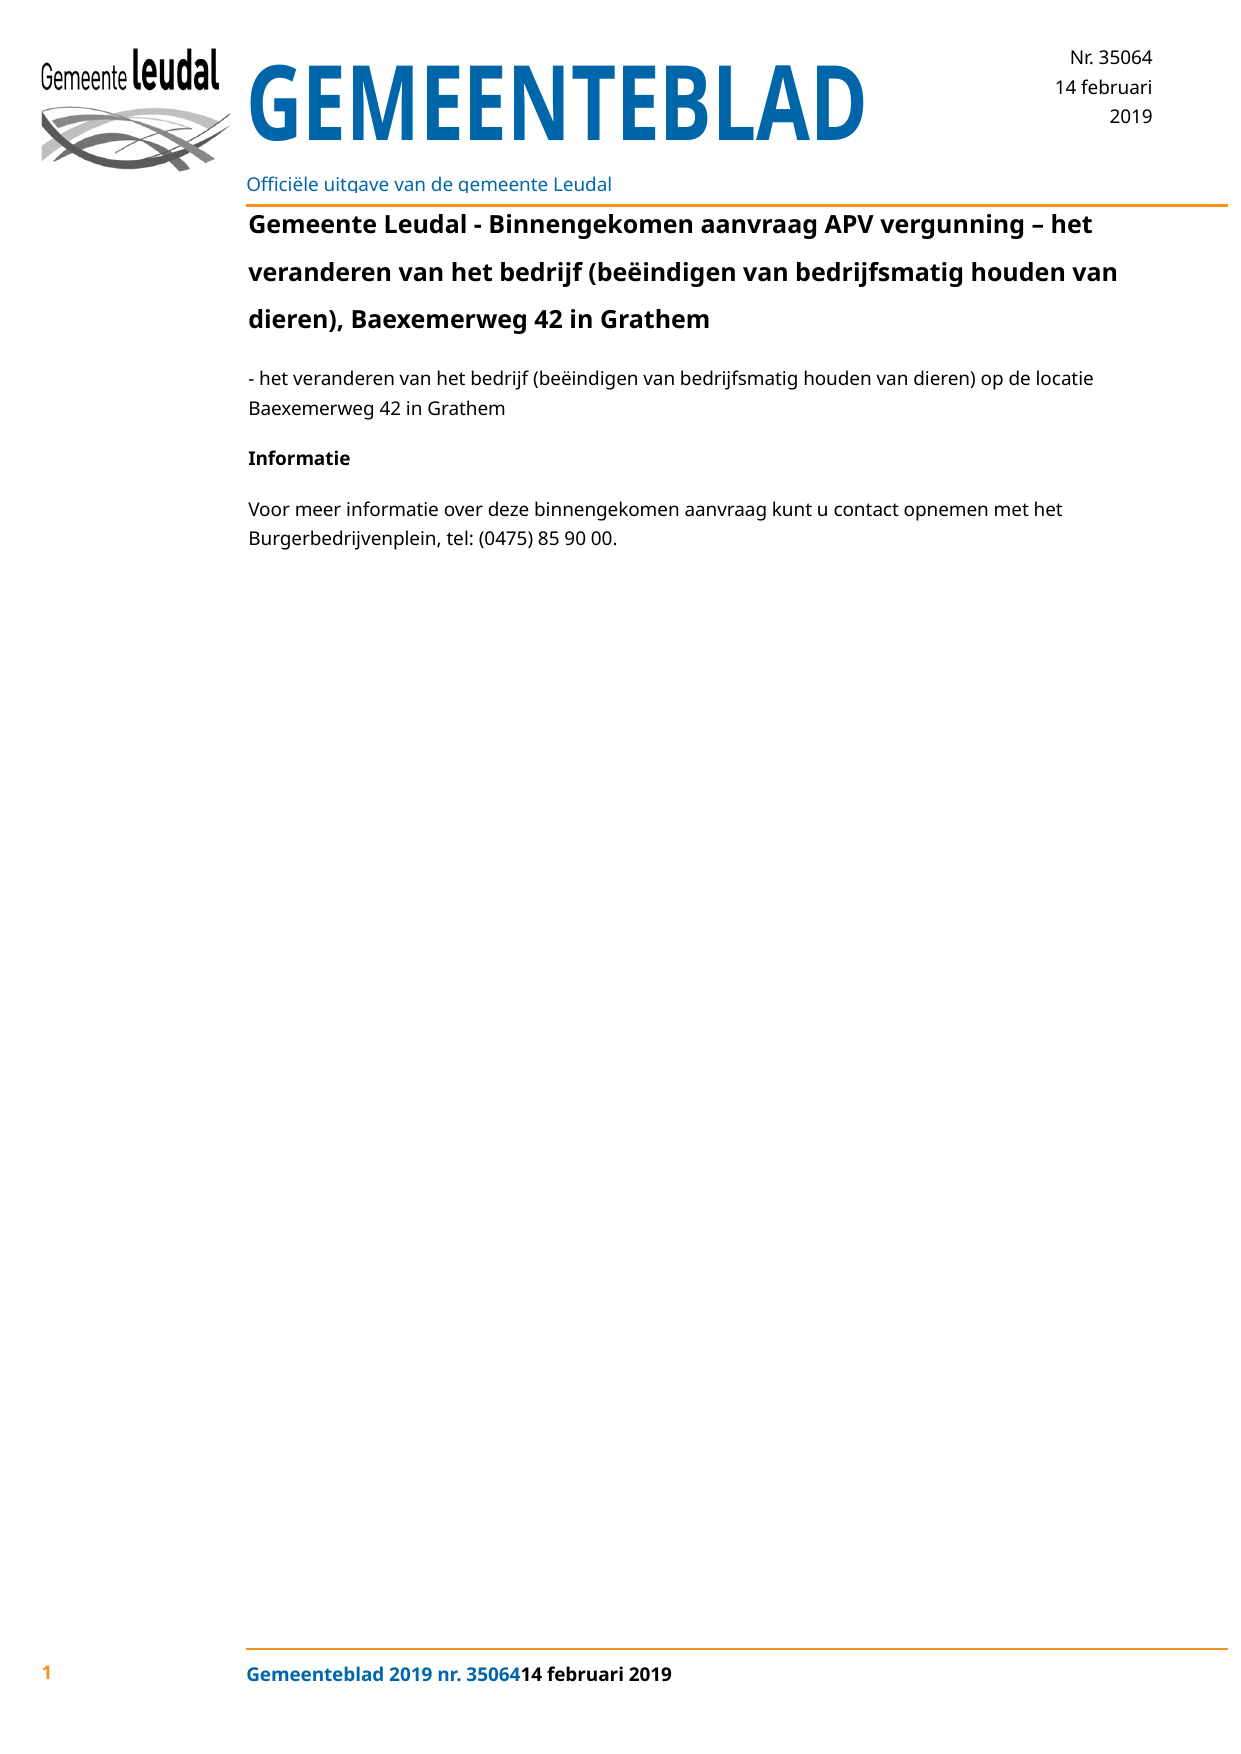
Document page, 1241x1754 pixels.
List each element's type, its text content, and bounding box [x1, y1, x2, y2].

text - het veranderen van het bedrijf (beëindigen van bedrijfsmatig houden van dieren) op de locatie Baexemerweg 42 in Grathem [248, 366, 1152, 421]
text Gemeente Leudal - Binnengekomen aanvraag APV vergunning – het veranderen van het bedrijf (beëindigen van bedrijfsmatig houden van dieren), Baexemerweg 42 in Grathem [248, 207, 1152, 336]
text Voor meer informatie over deze binnengekomen aanvraag kunt u contact opnemen met het Burgerbedrijvenplein, tel: (0475) 85 90 00. [248, 496, 1152, 551]
text Informatie [248, 446, 1152, 471]
picture [41, 47, 231, 172]
